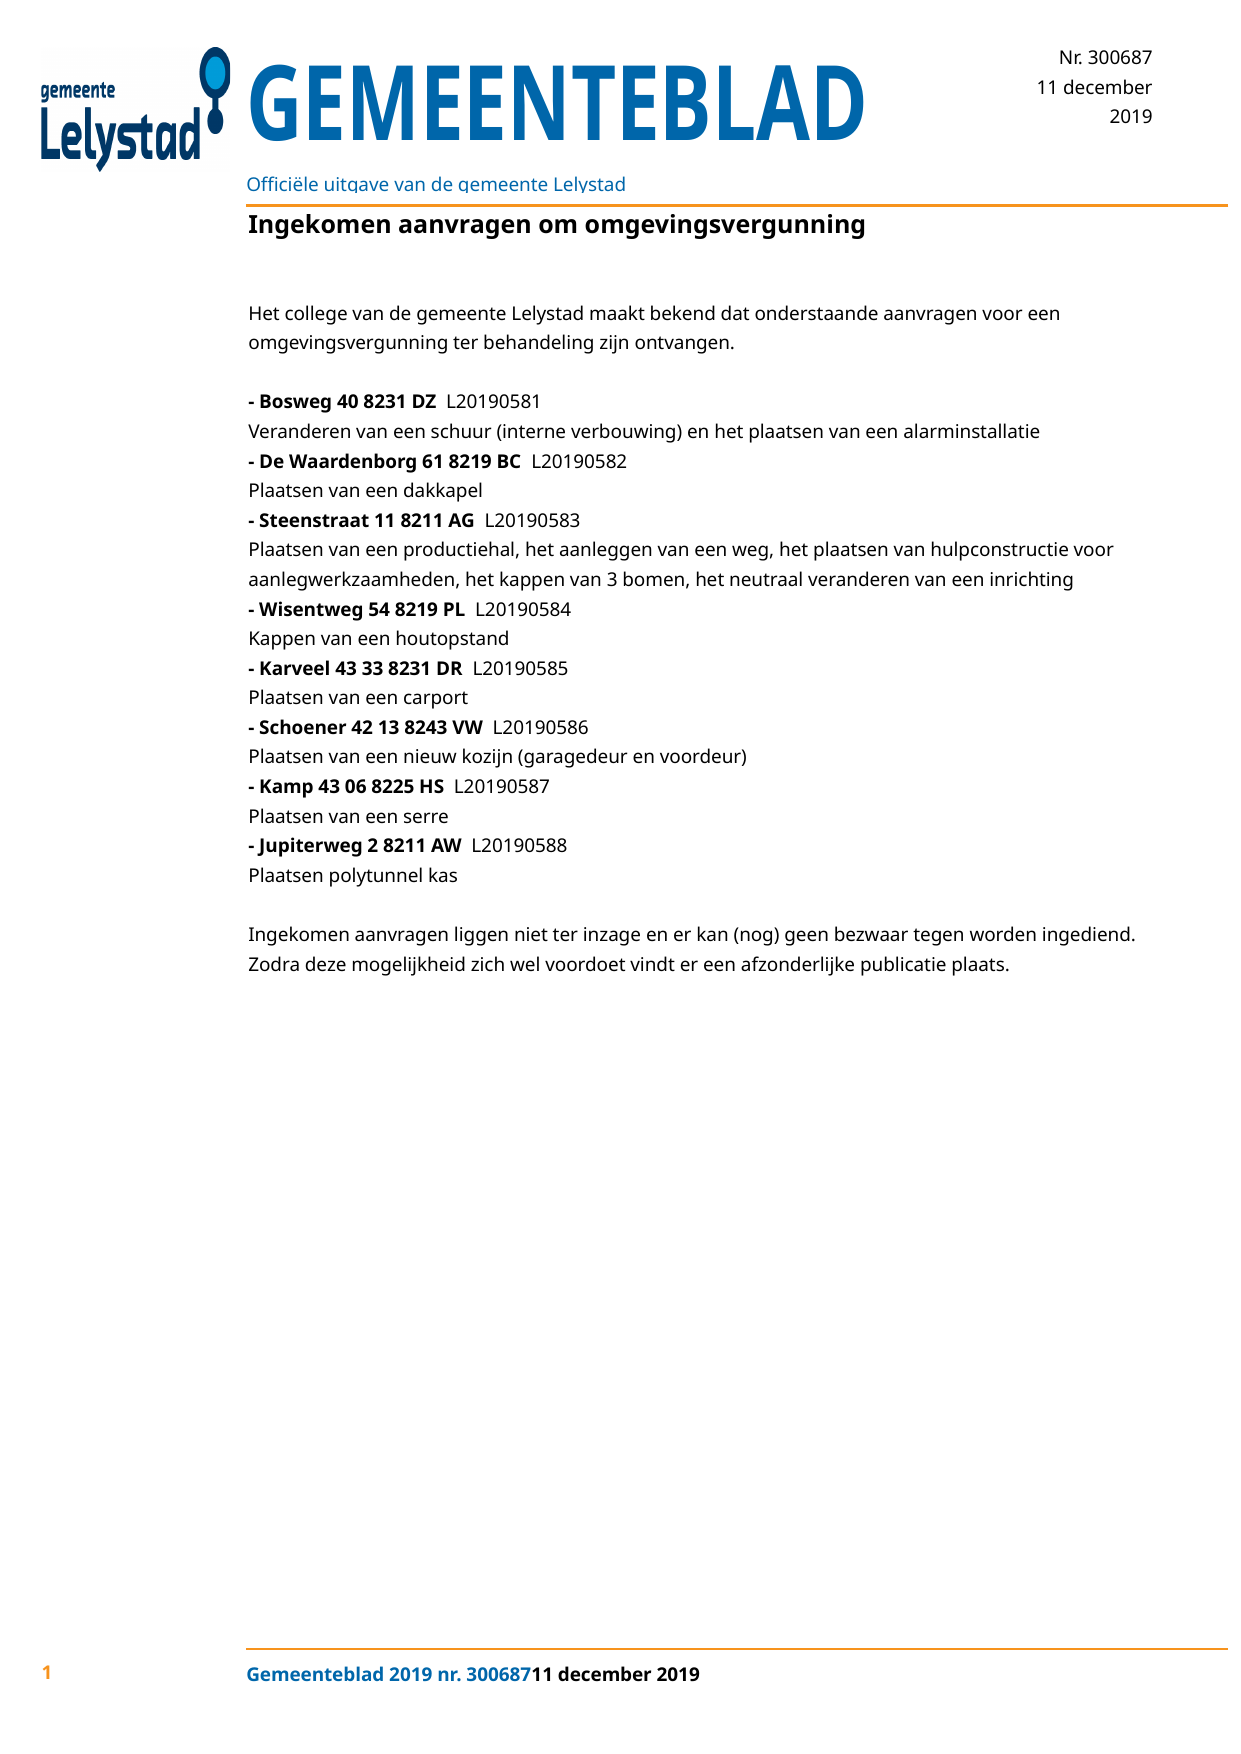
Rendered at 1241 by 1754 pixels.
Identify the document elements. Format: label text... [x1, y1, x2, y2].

text Kappen van een houtopstand [248, 625, 1152, 651]
text - Karveel 43 33 8231 DR L20190585 [248, 655, 1152, 681]
text - Jupiterweg 2 8211 AW L20190588 [248, 832, 1152, 858]
text - Steenstraat 11 8211 AG L20190583 [248, 507, 1152, 533]
text Plaatsen van een productiehal, het aanleggen van een weg, het plaatsen van hulpconstructie voor aanlegwerkzaamheden, het kappen van 3 bomen, het neutraal veranderen van een inrichting [248, 537, 1152, 592]
text Plaatsen van een serre [248, 803, 1152, 828]
text Plaatsen van een dakkapel [248, 477, 1152, 503]
text Het college van de gemeente Lelystad maakt bekend dat onderstaande aanvragen voor een omgevingsvergunning ter behandeling zijn ontvangen. [248, 300, 1152, 355]
text - Schoener 42 13 8243 VW L20190586 [248, 714, 1152, 740]
text - De Waardenborg 61 8219 BC L20190582 [248, 448, 1152, 473]
picture [41, 47, 231, 172]
text - Kamp 43 06 8225 HS L20190587 [248, 773, 1152, 799]
text Ingekomen aanvragen om omgevingsvergunning [248, 207, 1152, 241]
text Veranderen van een schuur (interne verbouwing) en het plaatsen van een alarminstallatie [248, 418, 1152, 444]
text Ingekomen aanvragen liggen niet ter inzage en er kan (nog) geen bezwaar tegen worden ingediend. Zodra deze mogelijkheid zich wel voordoet vindt er een afzonderlijke publicatie plaats. [248, 921, 1152, 976]
text - Wisentweg 54 8219 PL L20190584 [248, 596, 1152, 621]
text Plaatsen van een nieuw kozijn (garagedeur en voordeur) [248, 744, 1152, 769]
text Plaatsen polytunnel kas [248, 862, 1152, 888]
text Plaatsen van een carport [248, 684, 1152, 710]
text - Bosweg 40 8231 DZ L20190581 [248, 389, 1152, 414]
